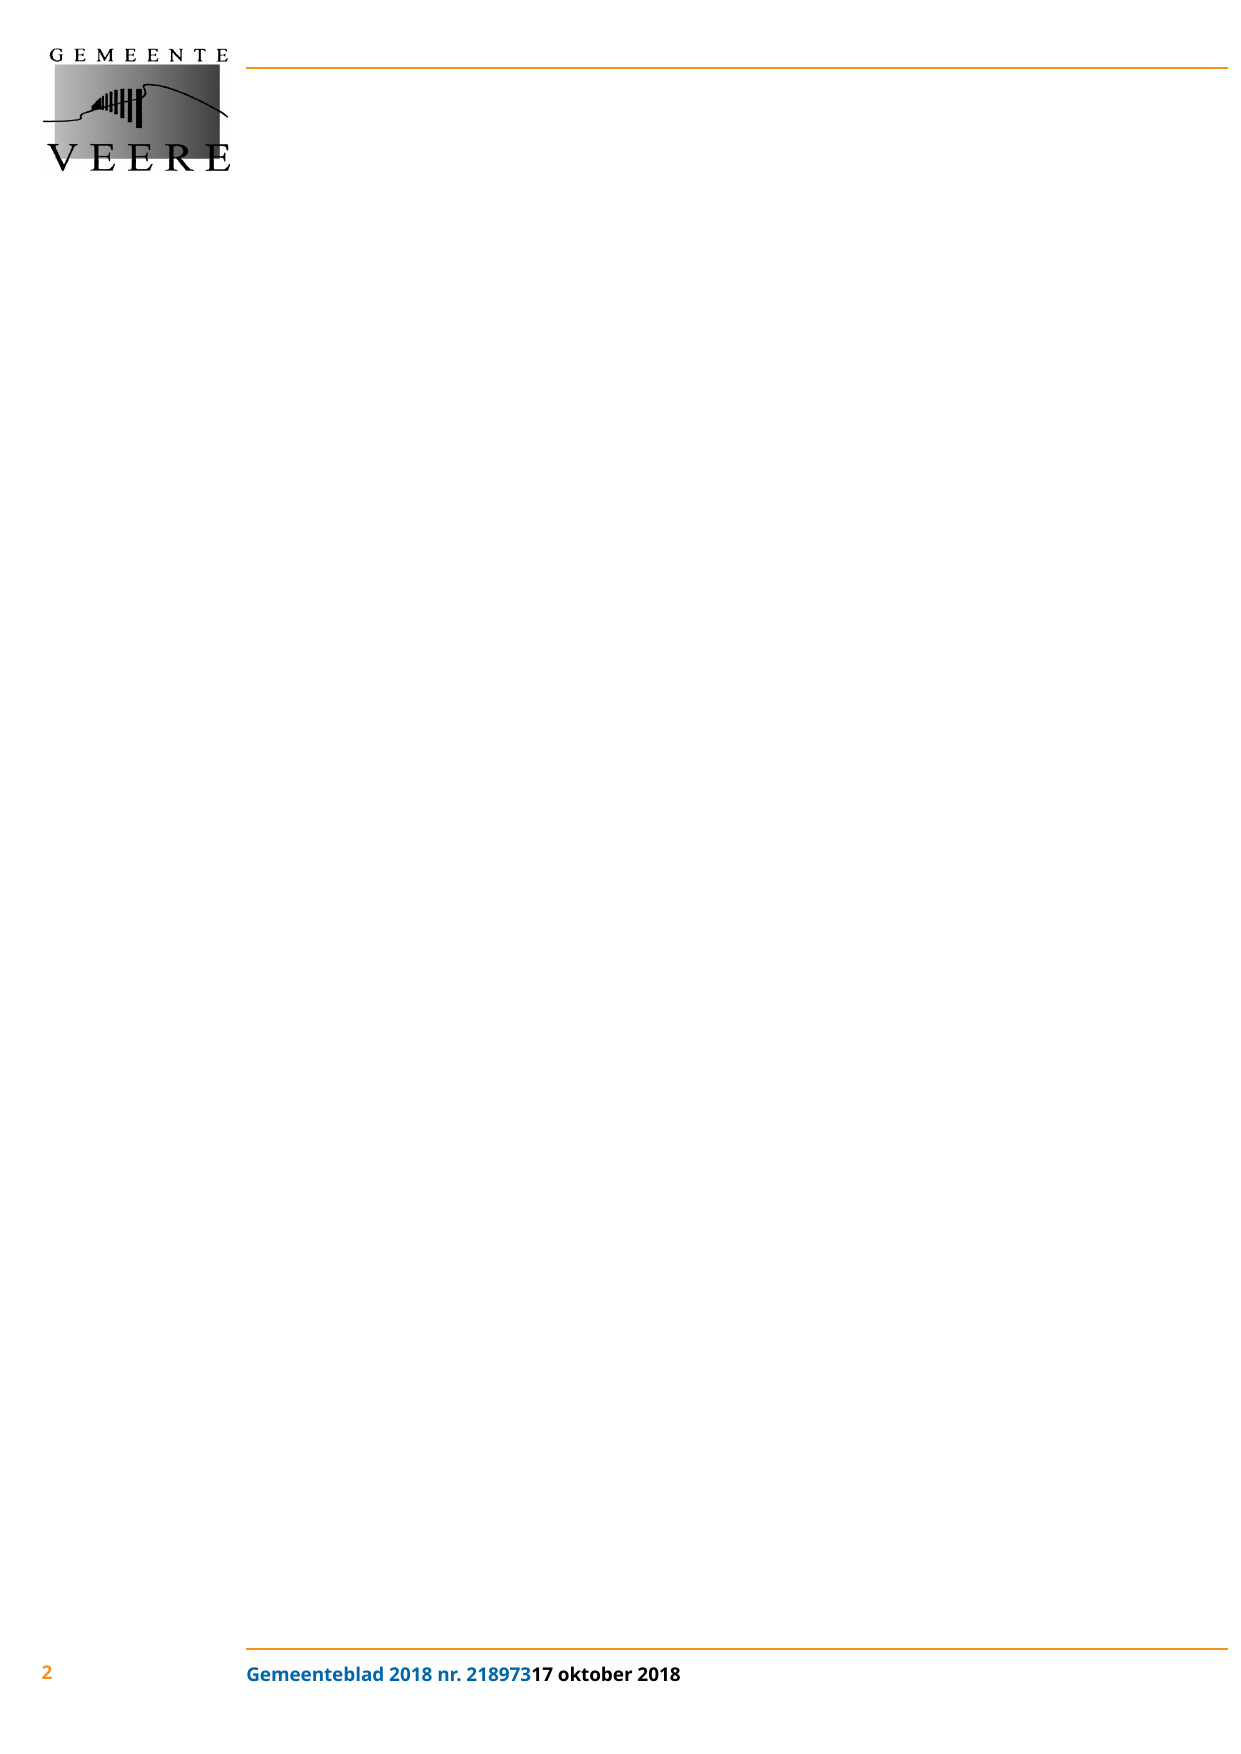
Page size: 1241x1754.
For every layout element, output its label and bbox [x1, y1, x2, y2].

picture [41, 47, 231, 172]
